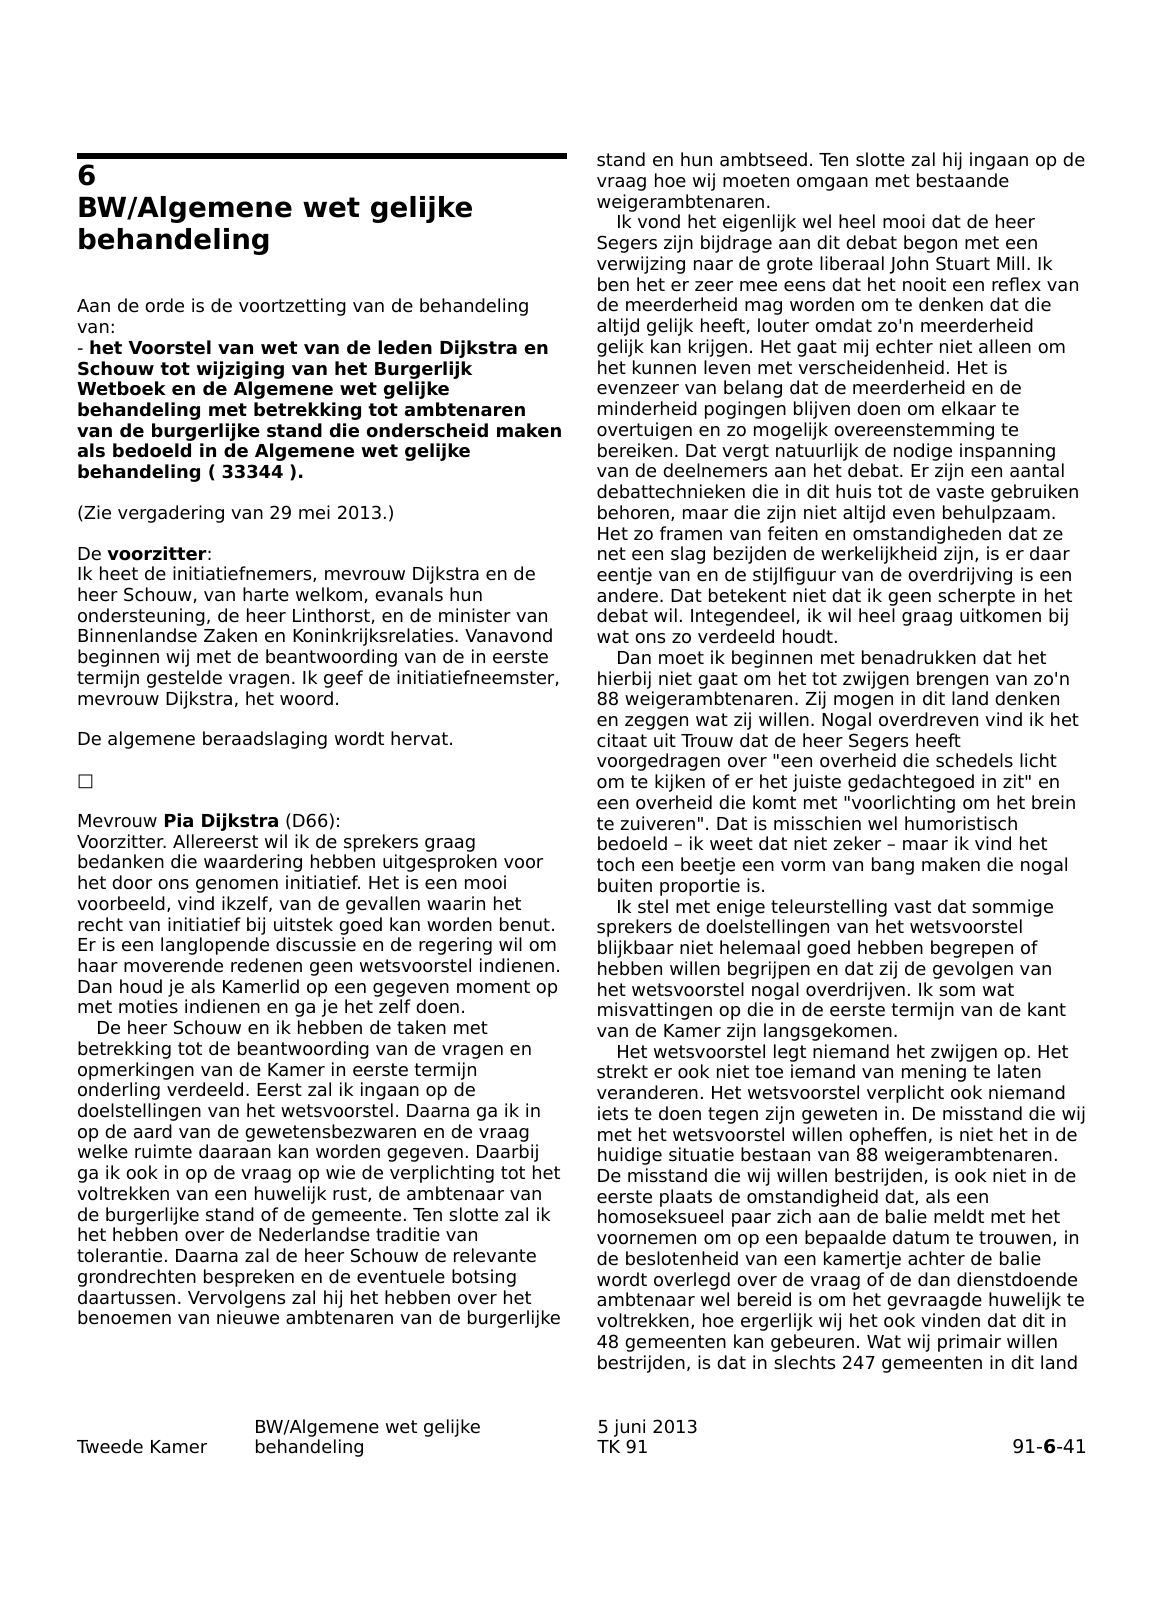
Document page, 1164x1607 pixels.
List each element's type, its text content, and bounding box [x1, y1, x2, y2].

text Voorzitter. Allereerst wil ik de sprekers graag bedanken die waardering hebben uitgesproken voor het door ons genomen initiatief. Het is een mooi voorbeeld, vind ikzelf, van de gevallen waarin het recht van initiatief bij uitstek goed kan worden benut. Er is een langlopende discussie en de regering wil om haar moverende redenen geen wetsvoorstel indienen. Dan houd je als Kamerlid op een gegeven moment op met moties indienen en ga je het zelf doen. [77, 831, 567, 1018]
text Ik vond het eigenlijk wel heel mooi dat de heer Segers zijn bijdrage aan dit debat begon met een verwijzing naar de grote liberaal John Stuart Mill. Ik ben het er zeer mee eens dat het nooit een reflex van de meerderheid mag worden om te denken dat die altijd gelijk heeft, louter omdat zo'n meerderheid gelijk kan krijgen. Het gaat mij echter niet alleen om het kunnen leven met verscheidenheid. Het is evenzeer van belang dat de meerderheid en de minderheid pogingen blijven doen om elkaar te overtuigen en zo mogelijk overeenstemming te bereiken. Dat vergt natuurlijk de nodige inspanning van de deelnemers aan het debat. Er zijn een aantal debattechnieken die in dit huis tot de vaste gebruiken behoren, maar die zijn niet altijd even behulpzaam. Het zo framen van feiten en omstandigheden dat ze net een slag bezijden de werkelijkheid zijn, is er daar eentje van en de stijlfiguur van de overdrijving is een andere. Dat betekent niet dat ik geen scherpte in het debat wil. Integendeel, ik wil heel graag uitkomen bij wat ons zo verdeeld houdt. [596, 212, 1087, 648]
title 6 BW/Algemene wet gelijke behandeling [77, 159, 567, 256]
text □ [77, 770, 567, 791]
text De heer Schouw en ik hebben de taken met betrekking tot de beantwoording van de vragen en opmerkingen van de Kamer in eerste termijn onderling verdeeld. Eerst zal ik ingaan op de doelstellingen van het wetsvoorstel. Daarna ga ik in op de aard van de gewetensbezwaren en de vraag welke ruimte daaraan kan worden gegeven. Daarbij ga ik ook in op de vraag op wie de verplichting tot het voltrekken van een huwelijk rust, de ambtenaar van de burgerlijke stand of de gemeente. Ten slotte zal ik het hebben over de Nederlandse traditie van tolerantie. Daarna zal de heer Schouw de relevante grondrechten bespreken en de eventuele botsing daartussen. Vervolgens zal hij het hebben over het benoemen van nieuwe ambtenaren van de burgerlijke [77, 1018, 567, 1329]
text De algemene beraadslaging wordt hervat. [77, 729, 567, 750]
text Het wetsvoorstel legt niemand het zwijgen op. Het strekt er ook niet toe iemand van mening te laten veranderen. Het wetsvoorstel verplicht ook niemand iets te doen tegen zijn geweten in. De misstand die wij met het wetsvoorstel willen opheffen, is niet het in de huidige situatie bestaan van 88 weigerambtenaren. De misstand die wij willen bestrijden, is ook niet in de eerste plaats de omstandigheid dat, als een homoseksueel paar zich aan de balie meldt met het voornemen om op een bepaalde datum te trouwen, in de beslotenheid van een kamertje achter de balie wordt overlegd over de vraag of de dan dienstdoende ambtenaar wel bereid is om het gevraagde huwelijk te voltrekken, hoe ergerlijk wij het ook vinden dat dit in 48 gemeenten kan gebeuren. Wat wij primair willen bestrijden, is dat in slechts 247 gemeenten in dit land [596, 1042, 1087, 1373]
text Ik heet de initiatiefnemers, mevrouw Dijkstra en de heer Schouw, van harte welkom, evanals hun ondersteuning, de heer Linthorst, en de minister van Binnenlandse Zaken en Koninkrijksrelaties. Vanavond beginnen wij met de beantwoording van de in eerste termijn gestelde vragen. Ik geef de initiatiefneemster, mevrouw Dijkstra, het woord. [77, 564, 567, 709]
text (Zie vergadering van 29 mei 2013.) [77, 503, 567, 523]
text Ik stel met enige teleurstelling vast dat sommige sprekers de doelstellingen van het wetsvoorstel blijkbaar niet helemaal goed hebben begrepen of hebben willen begrijpen en dat zij de gevolgen van het wetsvoorstel nogal overdrijven. Ik som wat misvattingen op die in de eerste termijn van de kant van de Kamer zijn langsgekomen. [596, 896, 1087, 1042]
text De voorzitter: [77, 543, 567, 564]
text Dan moet ik beginnen met benadrukken dat het hierbij niet gaat om het tot zwijgen brengen van zo'n 88 weigerambtenaren. Zij mogen in dit land denken en zeggen wat zij willen. Nogal overdreven vind ik het citaat uit Trouw dat de heer Segers heeft voorgedragen over "een overheid die schedels licht om te kijken of er het juiste gedachtegoed in zit" en een overheid die komt met "voorlichting om het brein te zuiveren". Dat is misschien wel humoristisch bedoeld – ik weet dat niet zeker – maar ik vind het toch een beetje een vorm van bang maken die nogal buiten proportie is. [596, 648, 1087, 896]
text - het Voorstel van wet van de leden Dijkstra en Schouw tot wijziging van het Burgerlijk Wetboek en de Algemene wet gelijke behandeling met betrekking tot ambtenaren van de burgerlijke stand die onderscheid maken als bedoeld in de Algemene wet gelijke behandeling ( 33344 ). [77, 338, 567, 483]
text stand en hun ambtseed. Ten slotte zal hij ingaan op de vraag hoe wij moeten omgaan met bestaande weigerambtenaren. [596, 150, 1087, 212]
text Mevrouw Pia Dijkstra (D66): [77, 811, 567, 831]
text Aan de orde is de voortzetting van de behandeling van: [77, 296, 567, 338]
